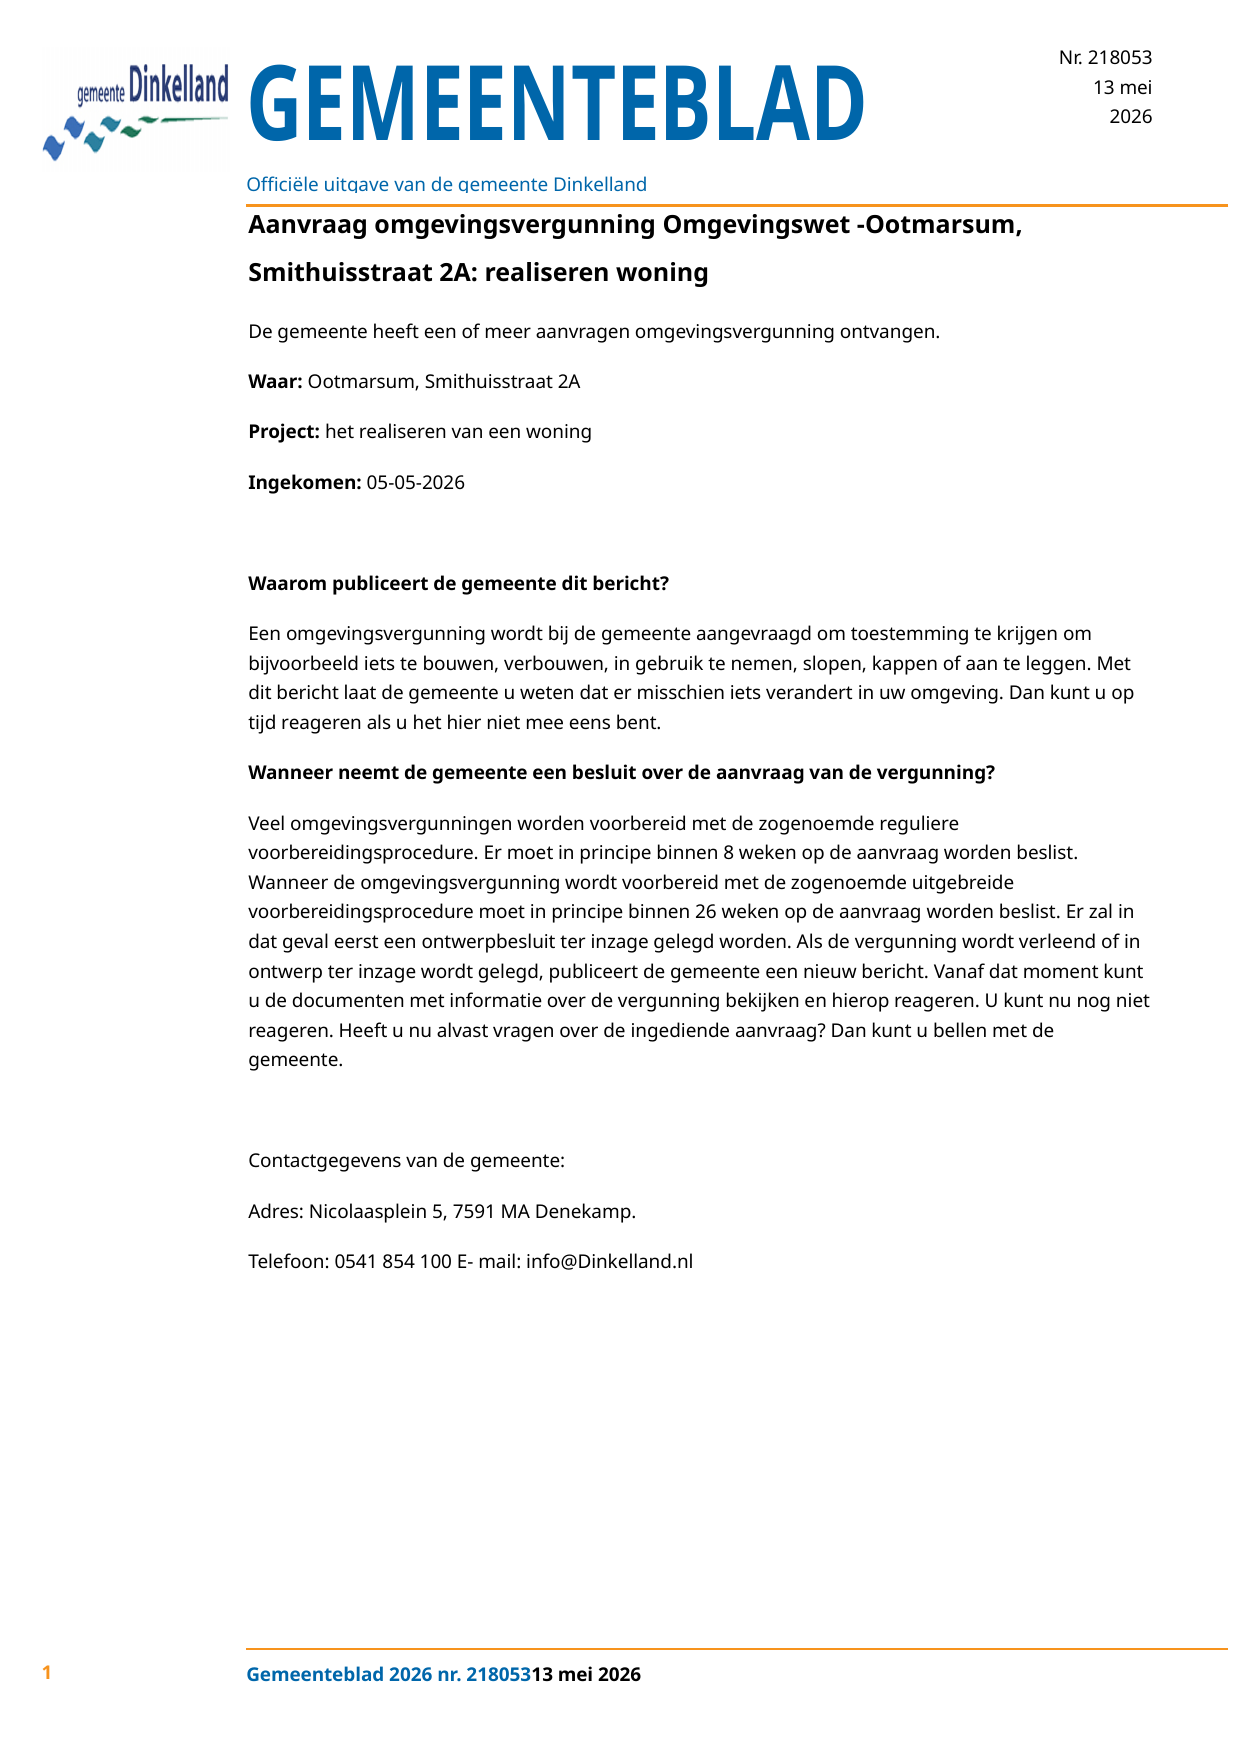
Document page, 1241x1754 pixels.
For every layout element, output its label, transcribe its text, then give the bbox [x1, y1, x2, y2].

text Aanvraag omgevingsvergunning Omgevingswet -Ootmarsum, Smithuisstraat 2A: realiseren woning [248, 207, 1152, 288]
text Telefoon: 0541 854 100 E- mail: info@Dinkelland.nl [248, 1248, 1152, 1274]
text Contactgegevens van de gemeente: [248, 1147, 1152, 1173]
text Waarom publiceert de gemeente dit bericht? [248, 570, 1152, 596]
text Een omgevingsvergunning wordt bij de gemeente aangevraagd om toestemming te krijgen om bijvoorbeeld iets te bouwen, verbouwen, in gebruik te nemen, slopen, kappen of aan te leggen. Met dit bericht laat de gemeente u weten dat er misschien iets verandert in uw omgeving. Dan kunt u op tijd reageren als u het hier niet mee eens bent. [248, 620, 1152, 735]
picture [41, 47, 231, 172]
text Waar: Ootmarsum, Smithuisstraat 2A [248, 368, 1152, 394]
text Adres: Nicolaasplein 5, 7591 MA Denekamp. [248, 1198, 1152, 1224]
text De gemeente heeft een of meer aanvragen omgevingsvergunning ontvangen. [248, 318, 1152, 344]
text Ingekomen: 05-05-2026 [248, 469, 1152, 495]
text Project: het realiseren van een woning [248, 419, 1152, 444]
text Wanneer neemt de gemeente een besluit over de aanvraag van de vergunning? [248, 759, 1152, 785]
text Veel omgevingsvergunningen worden voorbereid met de zogenoemde reguliere voorbereidingsprocedure. Er moet in principe binnen 8 weken op de aanvraag worden beslist. Wanneer de omgevingsvergunning wordt voorbereid met de zogenoemde uitgebreide voorbereidingsprocedure moet in principe binnen 26 weken op de aanvraag worden beslist. Er zal in dat geval eerst een ontwerpbesluit ter inzage gelegd worden. Als de vergunning wordt verleend of in ontwerp ter inzage wordt gelegd, publiceert de gemeente een nieuw bericht. Vanaf dat moment kunt u de documenten met informatie over de vergunning bekijken en hierop reageren. U kunt nu nog niet reageren. Heeft u nu alvast vragen over de ingediende aanvraag? Dan kunt u bellen met de gemeente. [248, 810, 1152, 1072]
